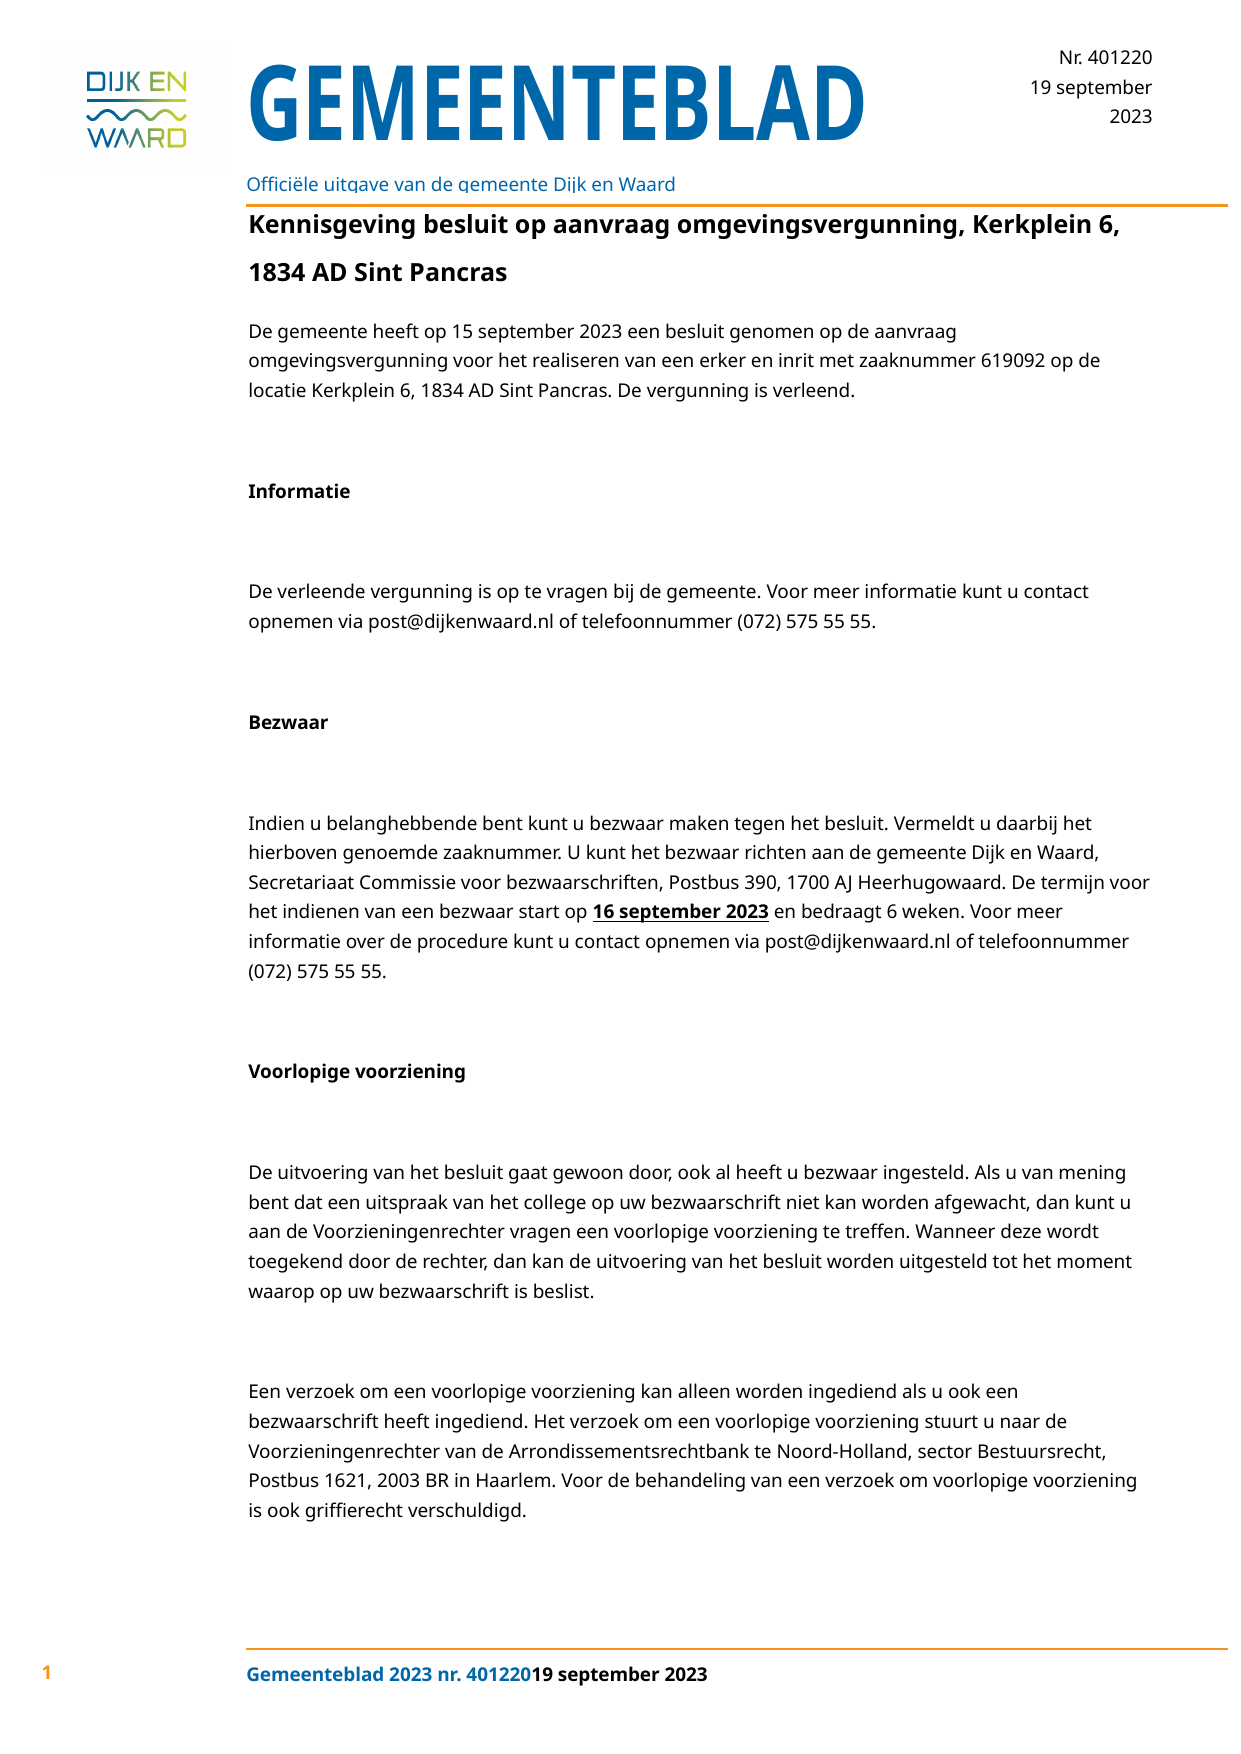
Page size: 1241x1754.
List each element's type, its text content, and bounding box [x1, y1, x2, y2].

text De uitvoering van het besluit gaat gewoon door, ook al heeft u bezwaar ingesteld. Als u van mening bent dat een uitspraak van het college op uw bezwaarschrift niet kan worden afgewacht, dan kunt u aan de Voorzieningenrechter vragen een voorlopige voorziening te treffen. Wanneer deze wordt toegekend door de rechter, dan kan de uitvoering van het besluit worden uitgesteld tot het moment waarop op uw bezwaarschrift is beslist. [248, 1159, 1152, 1304]
text Indien u belanghebbende bent kunt u bezwaar maken tegen het besluit. Vermeldt u daarbij het hierboven genoemde zaaknummer. U kunt het bezwaar richten aan de gemeente Dijk en Waard, Secretariaat Commissie voor bezwaarschriften, Postbus 390, 1700 AJ Heerhugowaard. De termijn voor het indienen van een bezwaar start op 16 september 2023 en bedraagt 6 weken. Voor meer informatie over de procedure kunt u contact opnemen via post@dijkenwaard.nl of telefoonnummer (072) 575 55 55. [248, 810, 1152, 984]
text Een verzoek om een voorlopige voorziening kan alleen worden ingediend als u ook een bezwaarschrift heeft ingediend. Het verzoek om een voorlopige voorziening stuurt u naar de Voorzieningenrechter van de Arrondissementsrechtbank te Noord-Holland, sector Bestuursrecht, Postbus 1621, 2003 BR in Haarlem. Voor de behandeling van een verzoek om voorlopige voorziening is ook griffierecht verschuldigd. [248, 1379, 1152, 1523]
text De verleende vergunning is op te vragen bij de gemeente. Voor meer informatie kunt u contact opnemen via post@dijkenwaard.nl of telefoonnummer (072) 575 55 55. [248, 579, 1152, 634]
text Kennisgeving besluit op aanvraag omgevingsvergunning, Kerkplein 6, 1834 AD Sint Pancras [248, 207, 1152, 288]
text De gemeente heeft op 15 september 2023 een besluit genomen op de aanvraag omgevingsvergunning voor het realiseren van een erker en inrit met zaaknummer 619092 op de locatie Kerkplein 6, 1834 AD Sint Pancras. De vergunning is verleend. [248, 318, 1152, 403]
text Informatie [248, 478, 1152, 504]
text Voorlopige voorziening [248, 1059, 1152, 1084]
picture [41, 47, 231, 172]
text Bezwaar [248, 709, 1152, 735]
